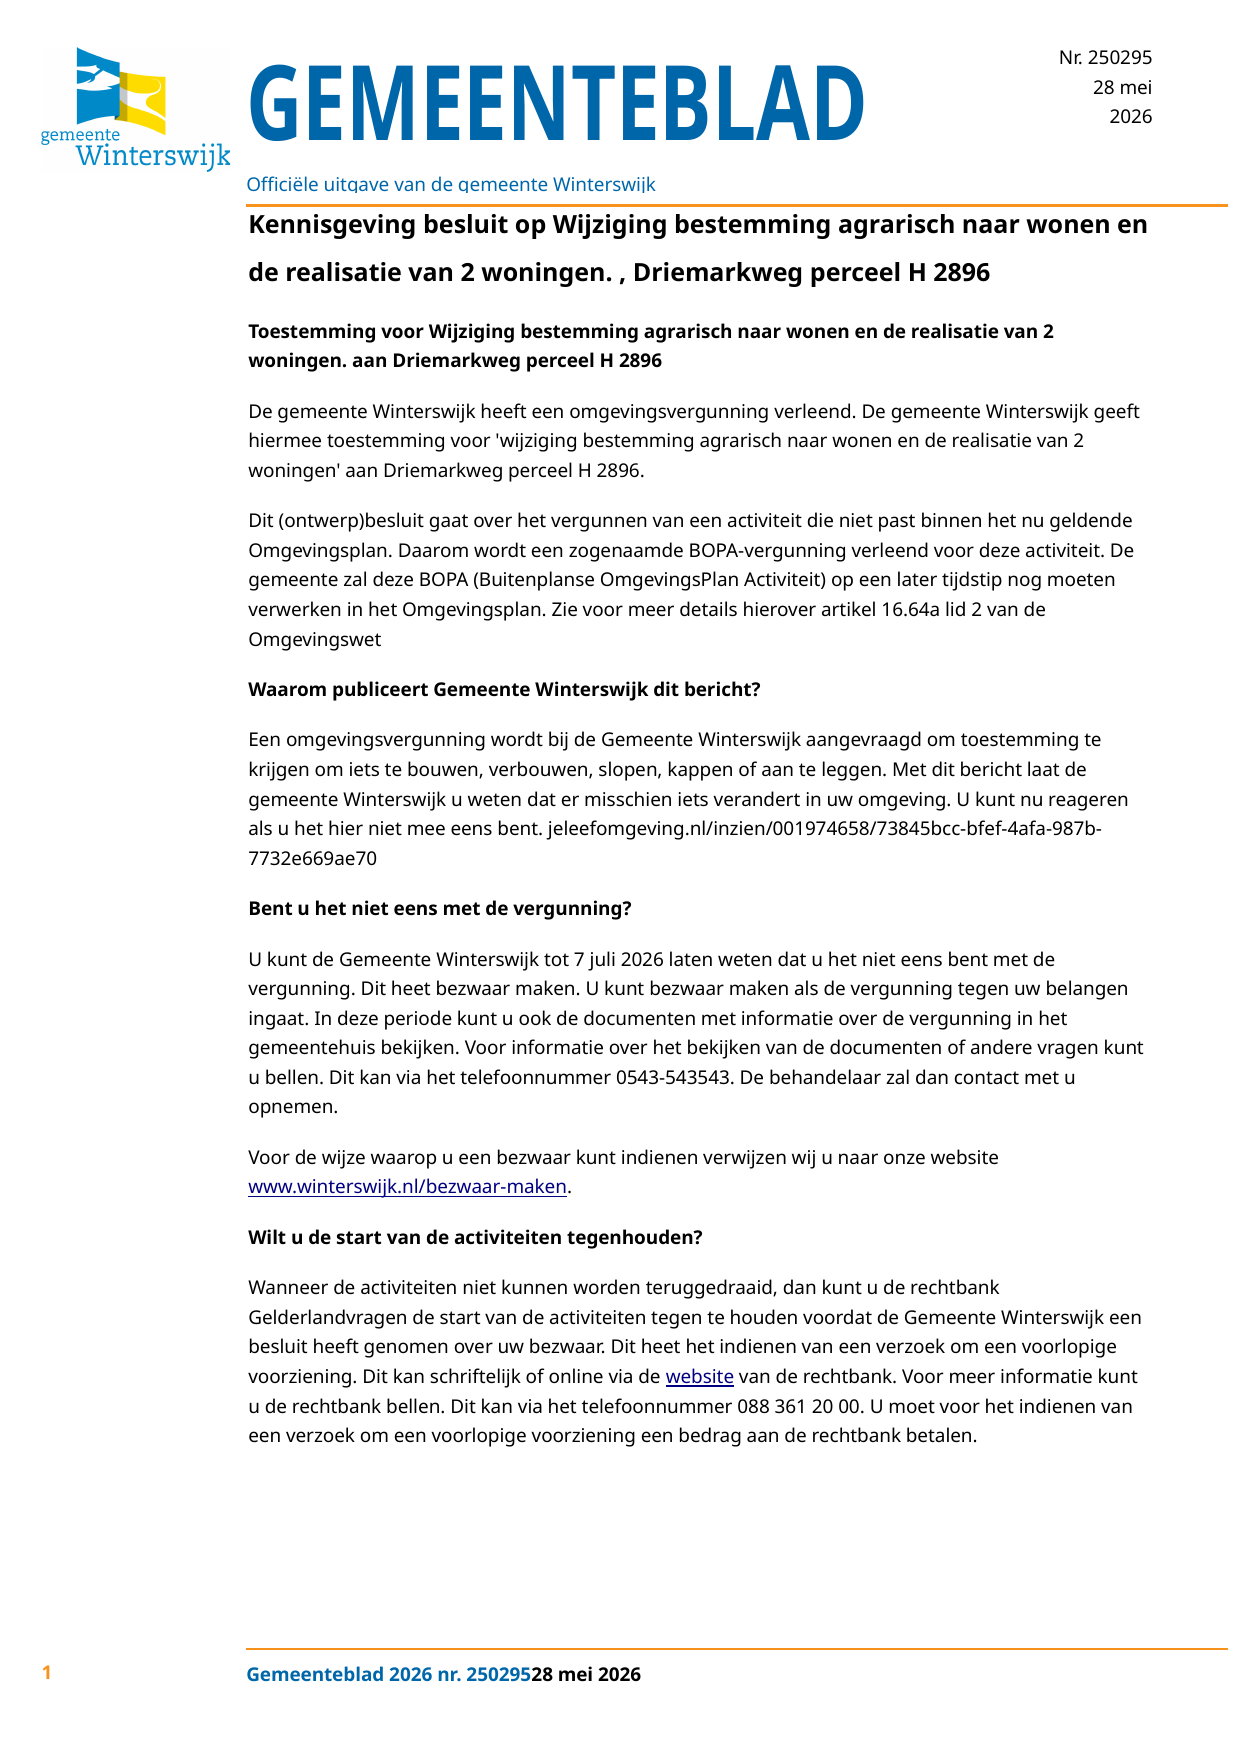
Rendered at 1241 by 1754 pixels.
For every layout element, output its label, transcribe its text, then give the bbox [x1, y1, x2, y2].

text Wanneer de activiteiten niet kunnen worden teruggedraaid, dan kunt u de rechtbank Gelderlandvragen de start van de activiteiten tegen te houden voordat de Gemeente Winterswijk een besluit heeft genomen over uw bezwaar. Dit heet het indienen van een verzoek om een voorlopige voorziening. Dit kan schriftelijk of online via de website van de rechtbank. Voor meer informatie kunt u de rechtbank bellen. Dit kan via het telefoonnummer 088 361 20 00. U moet voor het indienen van een verzoek om een voorlopige voorziening een bedrag aan de rechtbank betalen. [248, 1274, 1152, 1448]
picture [225, 153, 231, 162]
text Wilt u de start van de activiteiten tegenhouden? [248, 1224, 1152, 1250]
text De gemeente Winterswijk heeft een omgevingsvergunning verleend. De gemeente Winterswijk geeft hiermee toestemming voor 'wijziging bestemming agrarisch naar wonen en de realisatie van 2 woningen' aan Driemarkweg perceel H 2896. [248, 398, 1152, 483]
text Toestemming voor Wijziging bestemming agrarisch naar wonen en de realisatie van 2 woningen. aan Driemarkweg perceel H 2896 [248, 318, 1152, 373]
text Dit (ontwerp)besluit gaat over het vergunnen van een activiteit die niet past binnen het nu geldende Omgevingsplan. Daarom wordt een zogenaamde BOPA-vergunning verleend voor deze activiteit. De gemeente zal deze BOPA (Buitenplanse OmgevingsPlan Activiteit) op een later tijdstip nog moeten verwerken in het Omgevingsplan. Zie voor meer details hierover artikel 16.64a lid 2 van de Omgevingswet [248, 507, 1152, 652]
text Waarom publiceert Gemeente Winterswijk dit bericht? [248, 676, 1152, 702]
text Bent u het niet eens met de vergunning? [248, 895, 1152, 921]
text U kunt de Gemeente Winterswijk tot 7 juli 2026 laten weten dat u het niet eens bent met de vergunning. Dit heet bezwaar maken. U kunt bezwaar maken als de vergunning tegen uw belangen ingaat. In deze periode kunt u ook de documenten met informatie over de vergunning in het gemeentehuis bekijken. Voor informatie over het bekijken van de documenten of andere vragen kunt u bellen. Dit kan via het telefoonnummer 0543-543543. De behandelaar zal dan contact met u opnemen. [248, 946, 1152, 1119]
text Voor de wijze waarop u een bezwaar kunt indienen verwijzen wij u naar onze website www.winterswijk.nl/bezwaar-maken. [248, 1144, 1152, 1199]
text Kennisgeving besluit op Wijziging bestemming agrarisch naar wonen en de realisatie van 2 woningen. , Driemarkweg perceel H 2896 [248, 207, 1152, 288]
text Een omgevingsvergunning wordt bij de Gemeente Winterswijk aangevraagd om toestemming te krijgen om iets te bouwen, verbouwen, slopen, kappen of aan te leggen. Met dit bericht laat de gemeente Winterswijk u weten dat er misschien iets verandert in uw omgeving. U kunt nu reageren als u het hier niet mee eens bent. jeleefomgeving.nl/inzien/001974658/73845bcc-bfef-4afa-987b-7732e669ae70 [248, 727, 1152, 871]
picture [41, 47, 231, 172]
